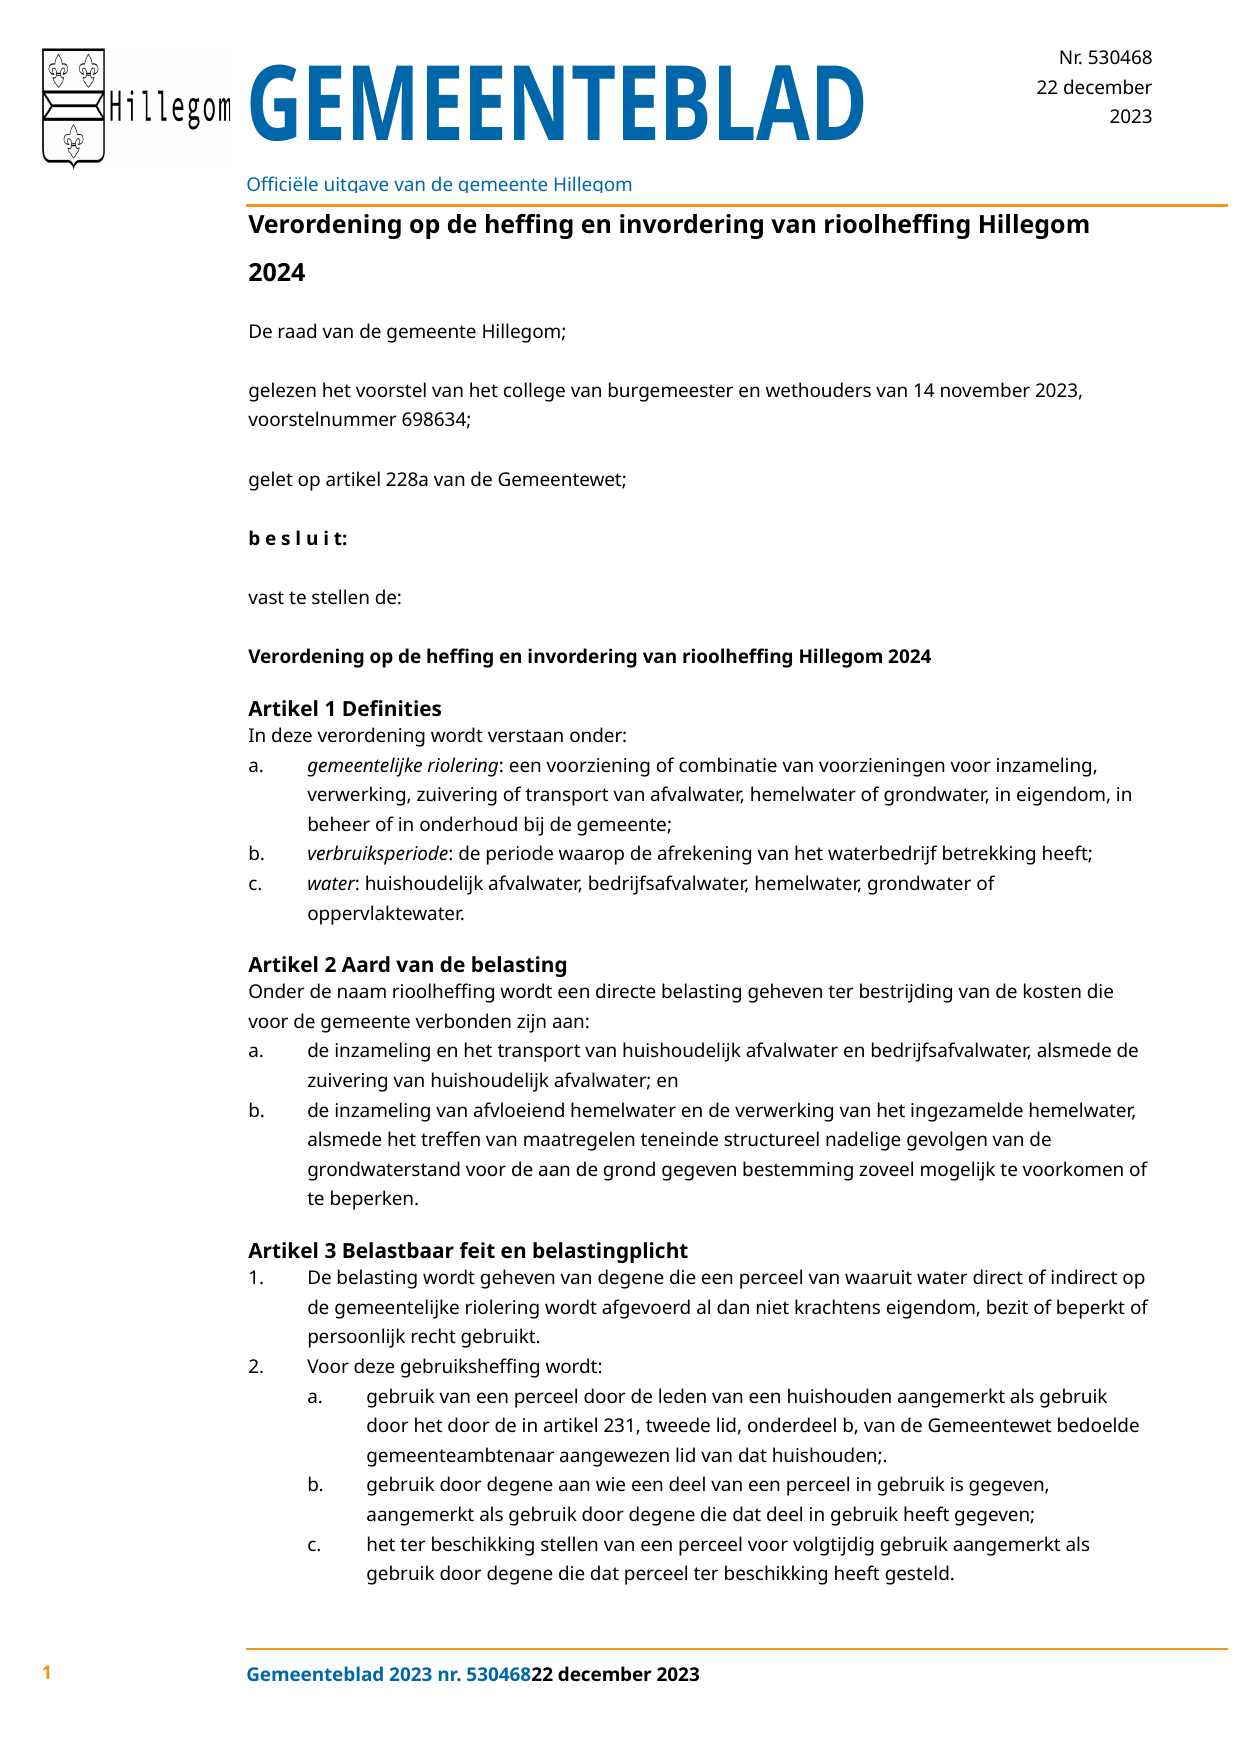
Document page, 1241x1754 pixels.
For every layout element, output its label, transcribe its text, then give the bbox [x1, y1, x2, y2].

text In deze verordening wordt verstaan onder: [248, 722, 1152, 748]
text Artikel 1 Definities [248, 694, 1152, 722]
list het ter beschikking stellen van een perceel voor volgtijdig gebruik aangemerkt als gebruik door degene die dat perceel ter beschikking heeft gesteld. [307, 1531, 1152, 1586]
text gelezen het voorstel van het college van burgemeester en wethouders van 14 november 2023, voorstelnummer 698634; [248, 377, 1152, 432]
text b e s l u i t: [248, 525, 1152, 551]
list de inzameling van afvloeiend hemelwater en de verwerking van het ingezamelde hemelwater, alsmede het treffen van maatregelen teneinde structureel nadelige gevolgen van de grondwaterstand voor de aan de grond gegeven bestemming zoveel mogelijk te voorkomen of te beperken. [248, 1097, 1152, 1211]
picture [41, 47, 231, 172]
list de inzameling en het transport van huishoudelijk afvalwater en bedrijfsafvalwater, alsmede de zuivering van huishoudelijk afvalwater; en [248, 1038, 1152, 1093]
text Artikel 2 Aard van de belasting [248, 950, 1152, 978]
text Artikel 3 Belastbaar feit en belastingplicht [248, 1236, 1152, 1264]
list gebruik door degene aan wie een deel van een perceel in gebruik is gegeven, aangemerkt als gebruik door degene die dat deel in gebruik heeft gegeven; [307, 1472, 1152, 1527]
list gemeentelijke riolering: een voorziening of combinatie van voorzieningen voor inzameling, verwerking, zuivering of transport van afvalwater, hemelwater of grondwater, in eigendom, in beheer of in onderhoud bij de gemeente; [248, 752, 1152, 837]
list De belasting wordt geheven van degene die een perceel van waaruit water direct of indirect op de gemeentelijke riolering wordt afgevoerd al dan niet krachtens eigendom, bezit of beperkt of persoonlijk recht gebruikt. [248, 1264, 1152, 1349]
text Verordening op de heffing en invordering van rioolheffing Hillegom 2024 [248, 207, 1152, 288]
list verbruiksperiode: de periode waarop de afrekening van het waterbedrijf betrekking heeft; [248, 841, 1152, 866]
list gebruik van een perceel door de leden van een huishouden aangemerkt als gebruik door het door de in artikel 231, tweede lid, onderdeel b, van de Gemeentewet bedoelde gemeenteambtenaar aangewezen lid van dat huishouden;. [307, 1383, 1152, 1468]
text De raad van de gemeente Hillegom; [248, 318, 1152, 344]
text vast te stellen de: [248, 584, 1152, 610]
list water: huishoudelijk afvalwater, bedrijfsafvalwater, hemelwater, grondwater of oppervlaktewater. [248, 870, 1152, 925]
text Onder de naam rioolheffing wordt een directe belasting geheven ter bestrijding van de kosten die voor de gemeente verbonden zijn aan: [248, 978, 1152, 1034]
text gelet op artikel 228a van de Gemeentewet; [248, 466, 1152, 492]
list Voor deze gebruiksheffing wordt: [248, 1353, 1152, 1379]
text Verordening op de heffing en invordering van rioolheffing Hillegom 2024 [248, 643, 1152, 669]
